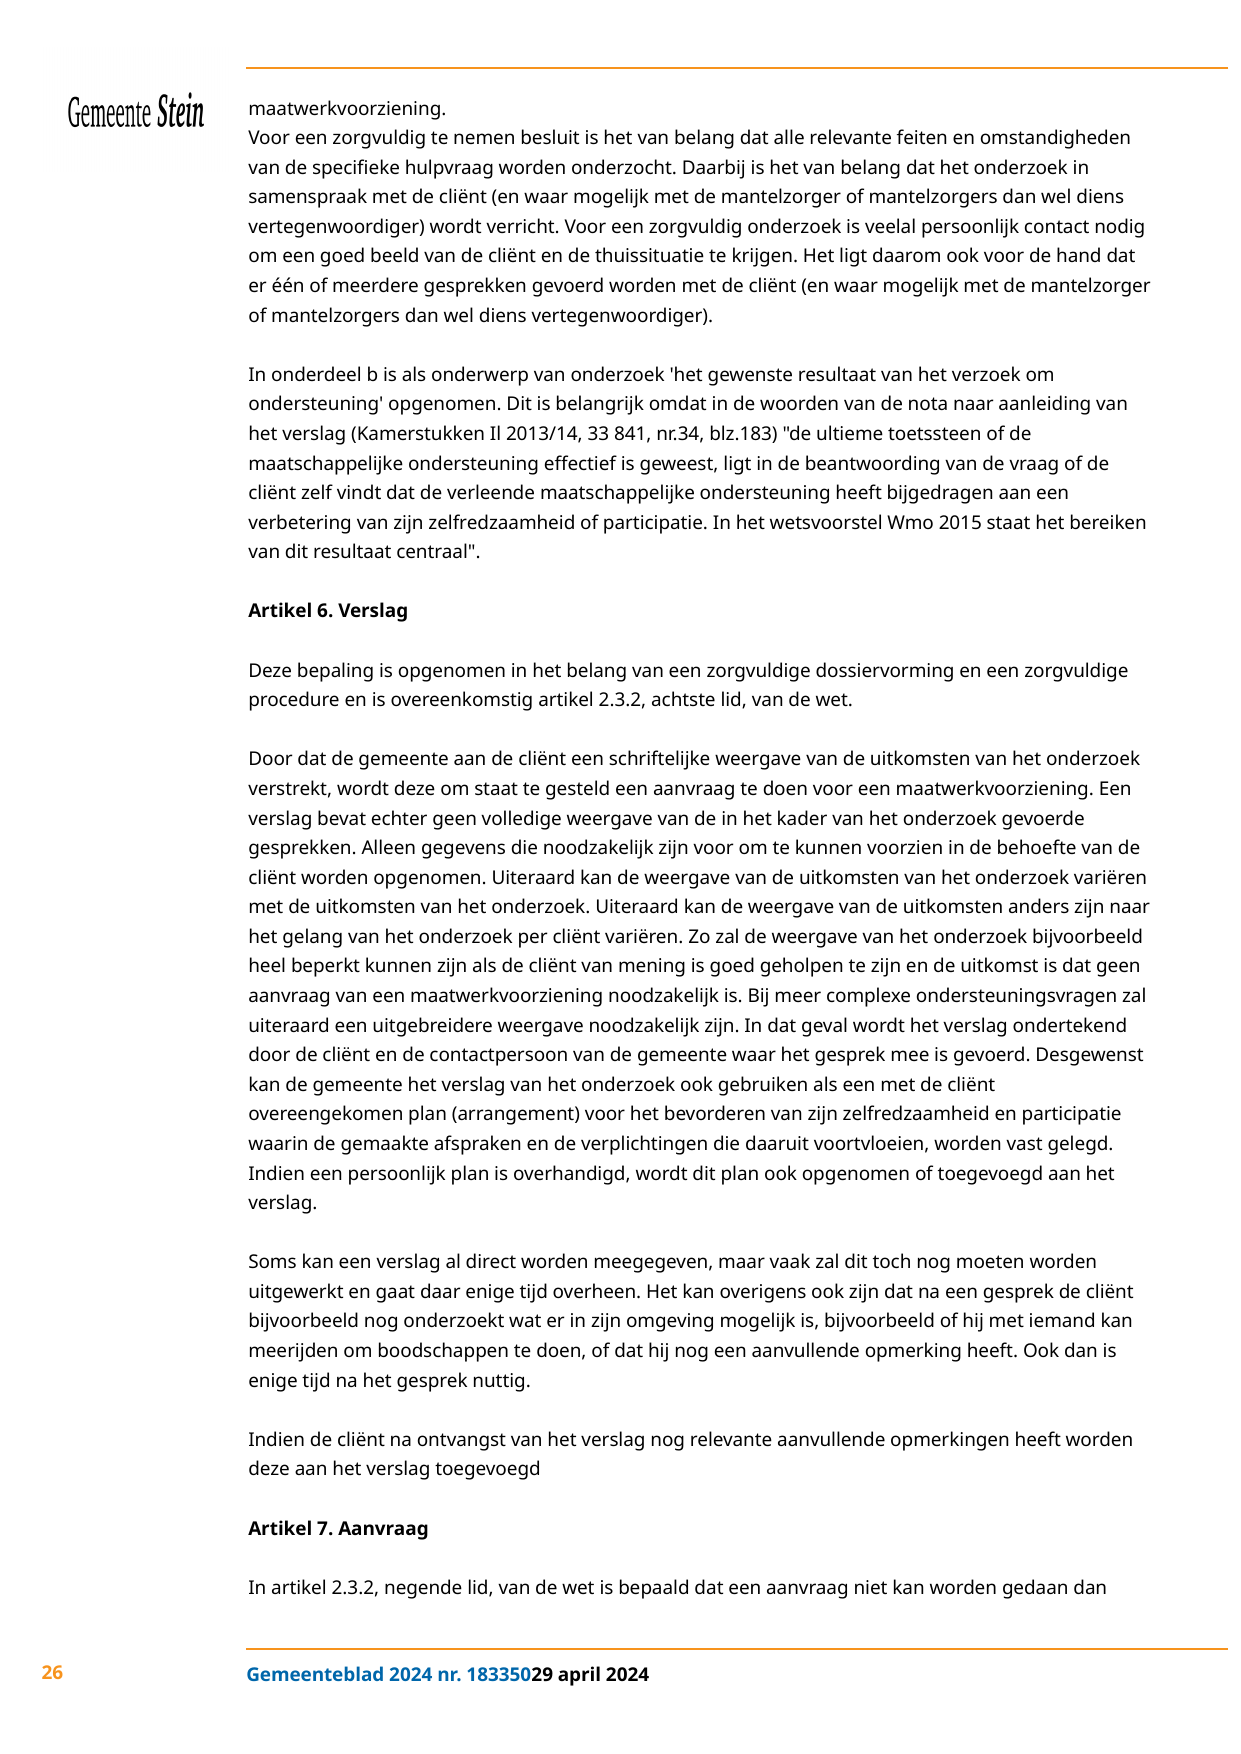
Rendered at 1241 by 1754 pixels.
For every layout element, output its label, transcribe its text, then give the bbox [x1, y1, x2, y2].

text In artikel 2.3.2, negende lid, van de wet is bepaald dat een aanvraag niet kan worden gedaan dan [248, 1574, 1152, 1600]
text Artikel 6. Verslag [248, 598, 1152, 623]
picture [41, 47, 231, 172]
text Deze bepaling is opgenomen in het belang van een zorgvuldige dossiervorming en een zorgvuldige procedure en is overeenkomstig artikel 2.3.2, achtste lid, van de wet. [248, 657, 1152, 712]
text Door dat de gemeente aan de cliënt een schriftelijke weergave van de uitkomsten van het onderzoek verstrekt, wordt deze om staat te gesteld een aanvraag te doen voor een maatwerkvoorziening. Een verslag bevat echter geen volledige weergave van de in het kader van het onderzoek gevoerde gesprekken. Alleen gegevens die noodzakelijk zijn voor om te kunnen voorzien in de behoefte van de cliënt worden opgenomen. Uiteraard kan de weergave van de uitkomsten van het onderzoek variëren met de uitkomsten van het onderzoek. Uiteraard kan de weergave van de uitkomsten anders zijn naar het gelang van het onderzoek per cliënt variëren. Zo zal de weergave van het onderzoek bijvoorbeeld heel beperkt kunnen zijn als de cliënt van mening is goed geholpen te zijn en de uitkomst is dat geen aanvraag van een maatwerkvoorziening noodzakelijk is. Bij meer complexe ondersteuningsvragen zal uiteraard een uitgebreidere weergave noodzakelijk zijn. In dat geval wordt het verslag ondertekend door de cliënt en de contactpersoon van de gemeente waar het gesprek mee is gevoerd. Desgewenst kan de gemeente het verslag van het onderzoek ook gebruiken als een met de cliënt overeengekomen plan (arrangement) voor het bevorderen van zijn zelfredzaamheid en participatie waarin de gemaakte afspraken en de verplichtingen die daaruit voortvloeien, worden vast gelegd. Indien een persoonlijk plan is overhandigd, wordt dit plan ook opgenomen of toegevoegd aan het verslag. [248, 746, 1152, 1215]
text maatwerkvoorziening. [248, 95, 1152, 121]
text Voor een zorgvuldig te nemen besluit is het van belang dat alle relevante feiten en omstandigheden van de specifieke hulpvraag worden onderzocht. Daarbij is het van belang dat het onderzoek in samenspraak met de cliënt (en waar mogelijk met de mantelzorger of mantelzorgers dan wel diens vertegenwoordiger) wordt verricht. Voor een zorgvuldig onderzoek is veelal persoonlijk contact nodig om een goed beeld van de cliënt en de thuissituatie te krijgen. Het ligt daarom ook voor de hand dat er één of meerdere gesprekken gevoerd worden met de cliënt (en waar mogelijk met de mantelzorger of mantelzorgers dan wel diens vertegenwoordiger). [248, 124, 1152, 328]
text Indien de cliënt na ontvangst van het verslag nog relevante aanvullende opmerkingen heeft worden deze aan het verslag toegevoegd [248, 1426, 1152, 1481]
text Soms kan een verslag al direct worden meegegeven, maar vaak zal dit toch nog moeten worden uitgewerkt en gaat daar enige tijd overheen. Het kan overigens ook zijn dat na een gesprek de cliënt bijvoorbeeld nog onderzoekt wat er in zijn omgeving mogelijk is, bijvoorbeeld of hij met iemand kan meerijden om boodschappen te doen, of dat hij nog een aanvullende opmerking heeft. Ook dan is enige tijd na het gesprek nuttig. [248, 1248, 1152, 1393]
text Artikel 7. Aanvraag [248, 1515, 1152, 1541]
text In onderdeel b is als onderwerp van onderzoek 'het gewenste resultaat van het verzoek om ondersteuning' opgenomen. Dit is belangrijk omdat in de woorden van de nota naar aanleiding van het verslag (Kamerstukken Il 2013/14, 33 841, nr.34, blz.183) "de ultieme toetssteen of de maatschappelijke ondersteuning effectief is geweest, ligt in de beantwoording van de vraag of de cliënt zelf vindt dat de verleende maatschappelijke ondersteuning heeft bijgedragen aan een verbetering van zijn zelfredzaamheid of participatie. In het wetsvoorstel Wmo 2015 staat het bereiken van dit resultaat centraal". [248, 361, 1152, 564]
